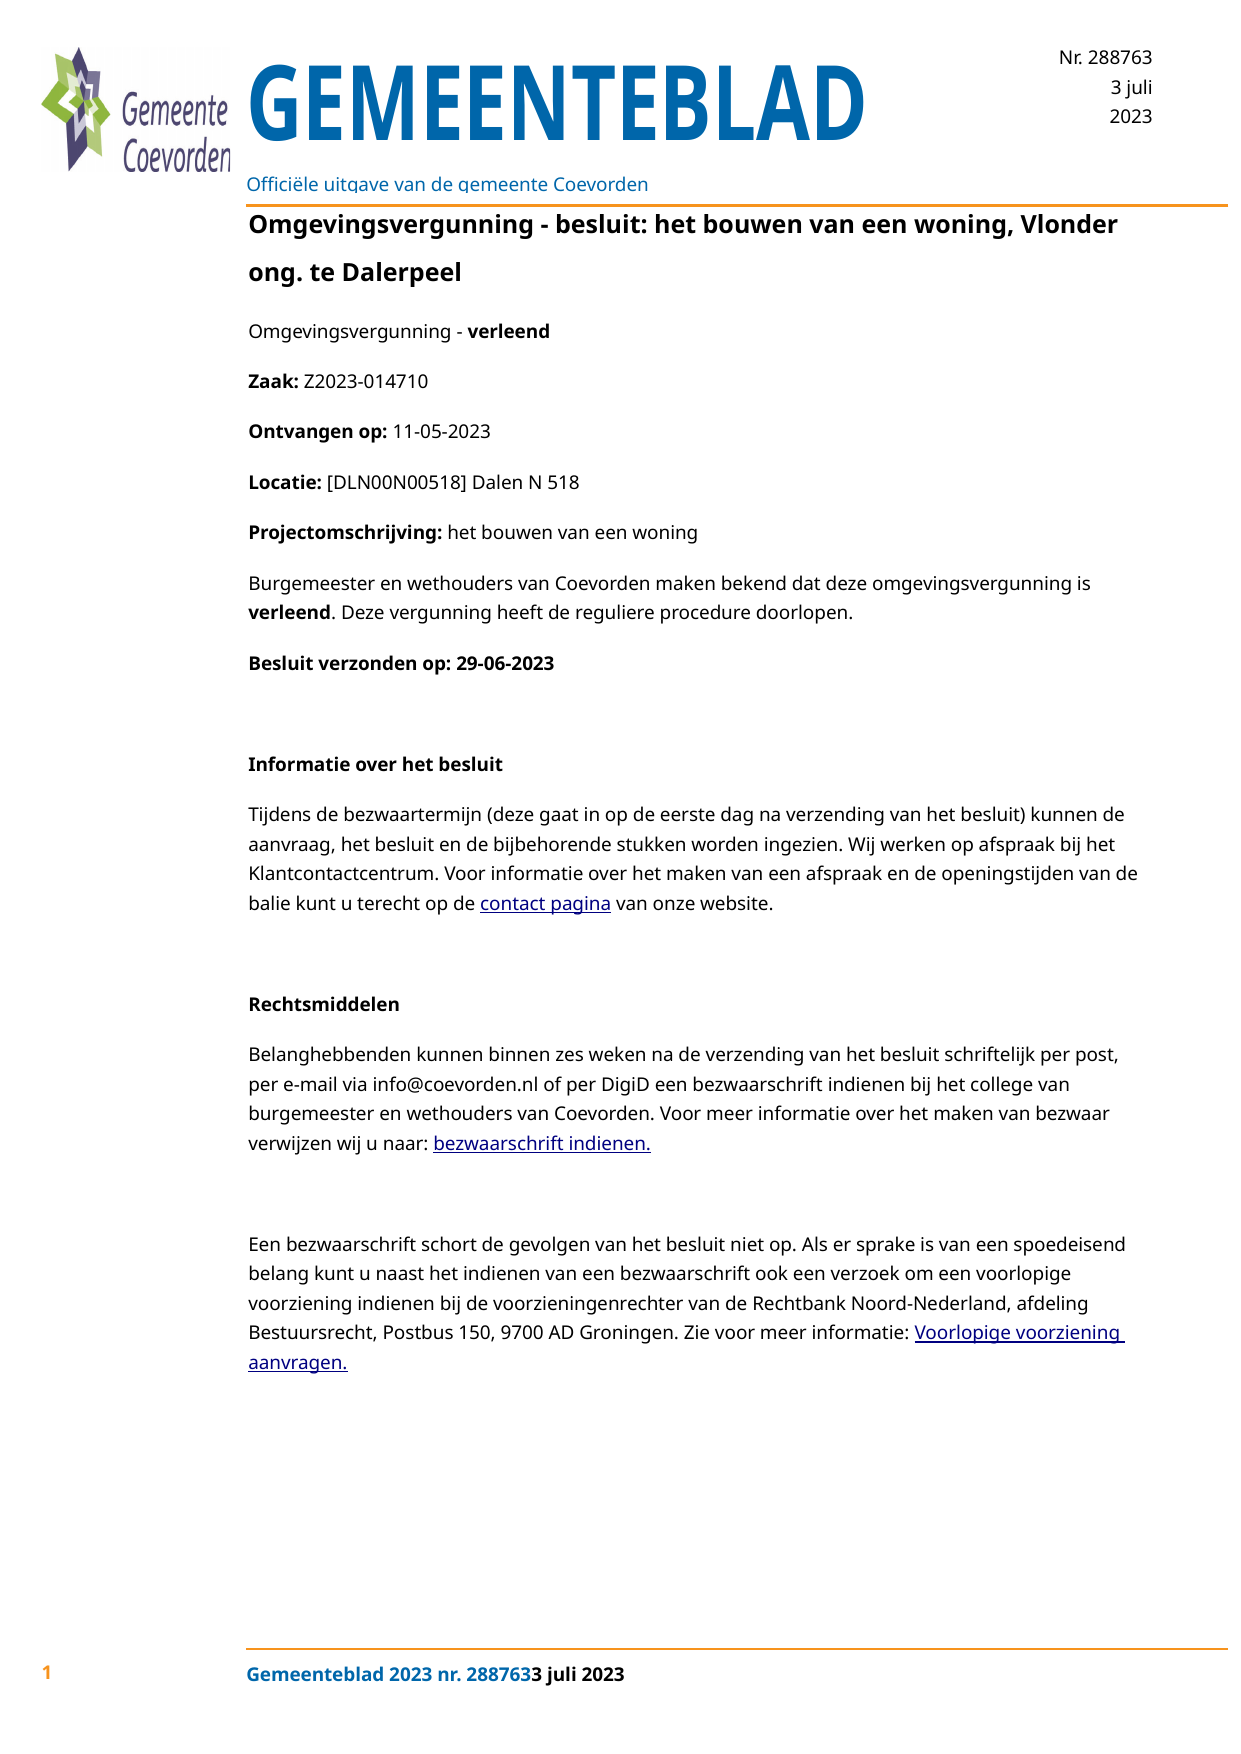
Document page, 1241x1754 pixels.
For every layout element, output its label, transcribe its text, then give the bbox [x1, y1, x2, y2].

text Locatie: [DLN00N00518] Dalen N 518 [248, 469, 1152, 495]
text Belanghebbenden kunnen binnen zes weken na de verzending van het besluit schriftelijk per post, per e-mail via info@coevorden.nl of per DigiD een bezwaarschrift indienen bij het college van burgemeester en wethouders van Coevorden. Voor meer informatie over het maken van bezwaar verwijzen wij u naar: bezwaarschrift indienen. [248, 1041, 1152, 1156]
text Informatie over het besluit [248, 751, 1152, 777]
text Zaak: Z2023-014710 [248, 368, 1152, 394]
text Omgevingsvergunning - verleend [248, 318, 1152, 344]
text Burgemeester en wethouders van Coevorden maken bekend dat deze omgevingsvergunning is verleend. Deze vergunning heeft de reguliere procedure doorlopen. [248, 570, 1152, 625]
text Besluit verzonden op: 29-06-2023 [248, 650, 1152, 676]
text Rechtsmiddelen [248, 991, 1152, 1017]
text Projectomschrijving: het bouwen van een woning [248, 519, 1152, 545]
text Ontvangen op: 11-05-2023 [248, 419, 1152, 444]
text Tijdens de bezwaartermijn (deze gaat in op de eerste dag na verzending van het besluit) kunnen de aanvraag, het besluit en de bijbehorende stukken worden ingezien. Wij werken op afspraak bij het Klantcontactcentrum. Voor informatie over het maken van een afspraak en de openingstijden van de balie kunt u terecht op de contact pagina van onze website. [248, 801, 1152, 916]
text Een bezwaarschrift schort de gevolgen van het besluit niet op. Als er sprake is van een spoedeisend belang kunt u naast het indienen van een bezwaarschrift ook een verzoek om een voorlopige voorziening indienen bij de voorzieningenrechter van de Rechtbank Noord-Nederland, afdeling Bestuursrecht, Postbus 150, 9700 AD Groningen. Zie voor meer informatie: Voorlopige voorziening aanvragen. [248, 1231, 1152, 1375]
picture [41, 47, 231, 172]
text Omgevingsvergunning - besluit: het bouwen van een woning, Vlonder ong. te Dalerpeel [248, 207, 1152, 288]
